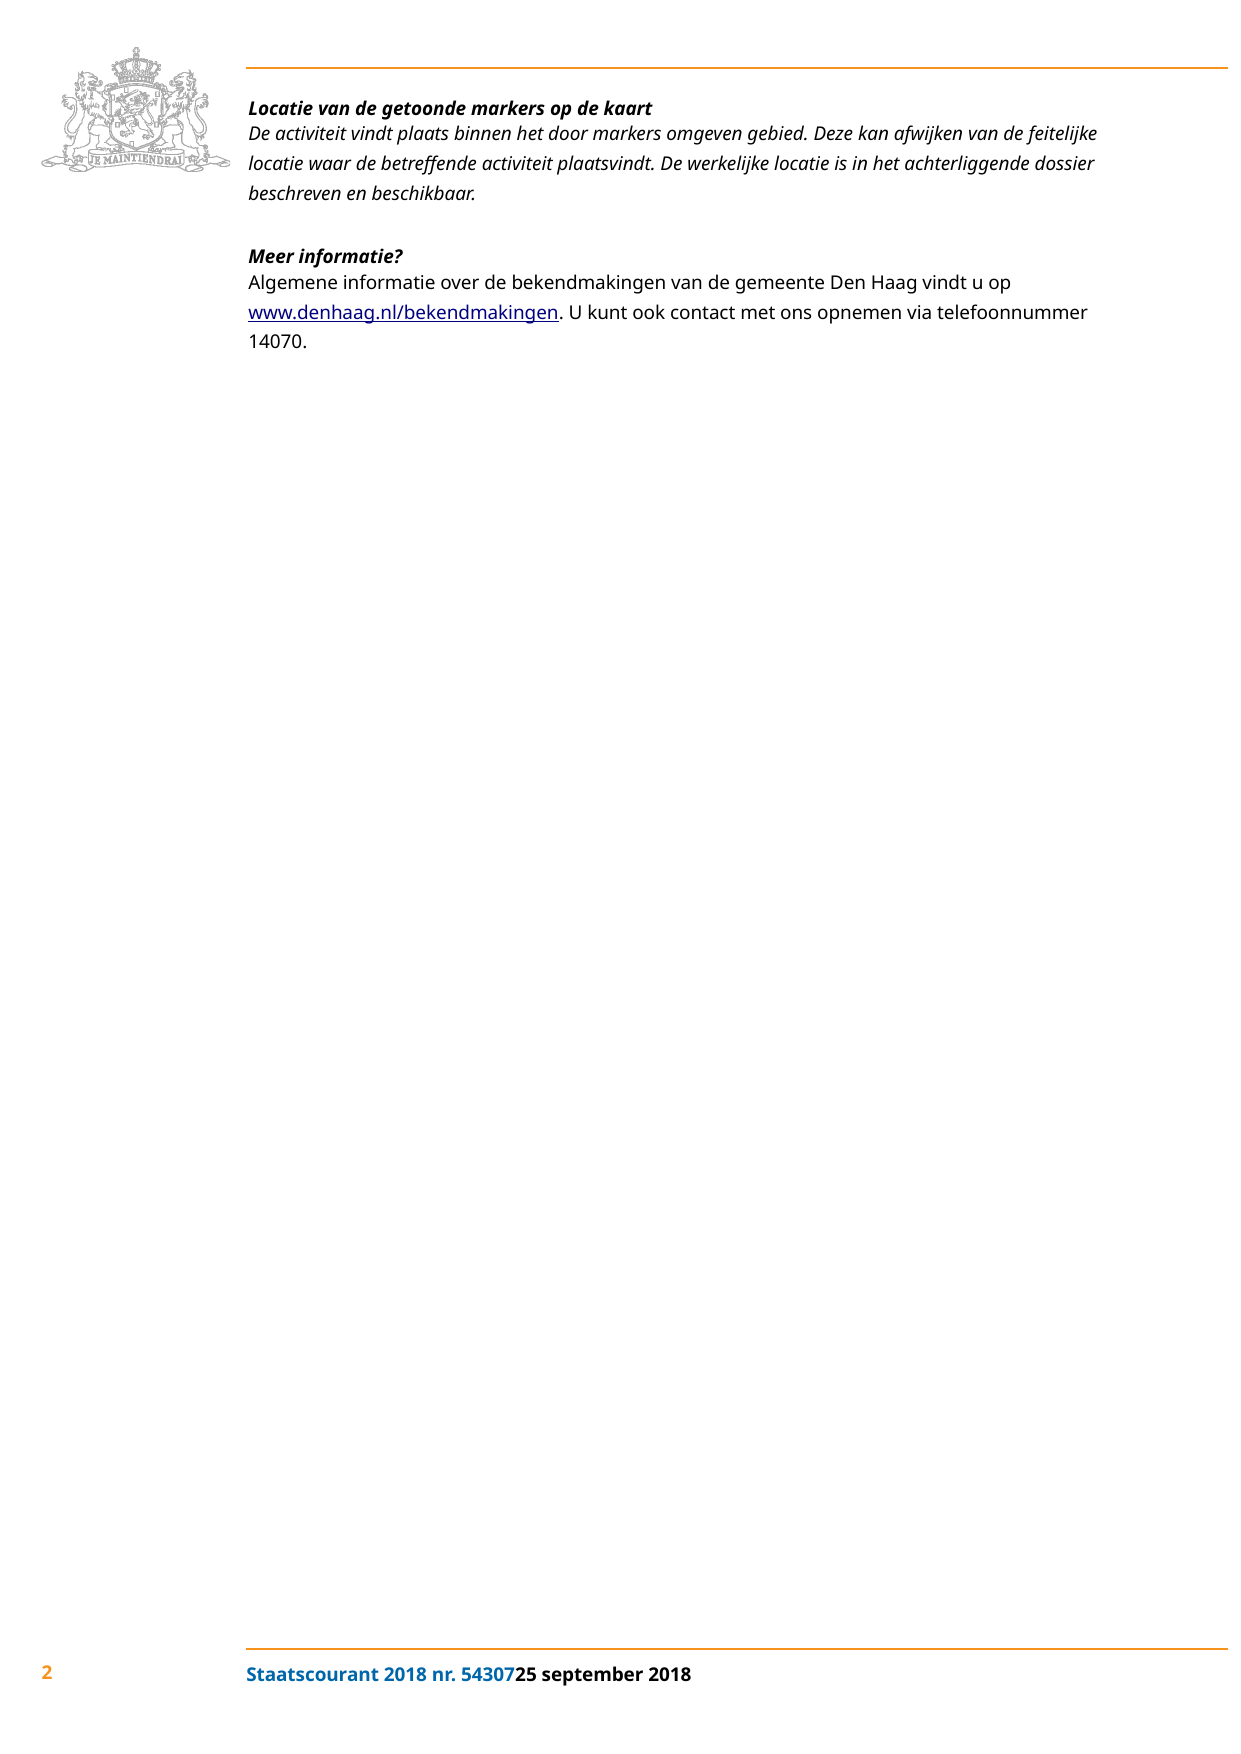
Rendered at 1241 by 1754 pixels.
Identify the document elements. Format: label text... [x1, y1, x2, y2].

text De activiteit vindt plaats binnen het door markers omgeven gebied. Deze kan afwijken van de feitelijke locatie waar de betreffende activiteit plaatsvindt. De werkelijke locatie is in het achterliggende dossier beschreven en beschikbaar. [248, 121, 1152, 205]
picture [41, 47, 231, 172]
text Meer informatie? [248, 244, 1152, 269]
text Locatie van de getoonde markers op de kaart [248, 95, 1152, 121]
text Algemene informatie over de bekendmakingen van de gemeente Den Haag vindt u op www.denhaag.nl/bekendmakingen. U kunt ook contact met ons opnemen via telefoonnummer 14070. [248, 269, 1152, 354]
